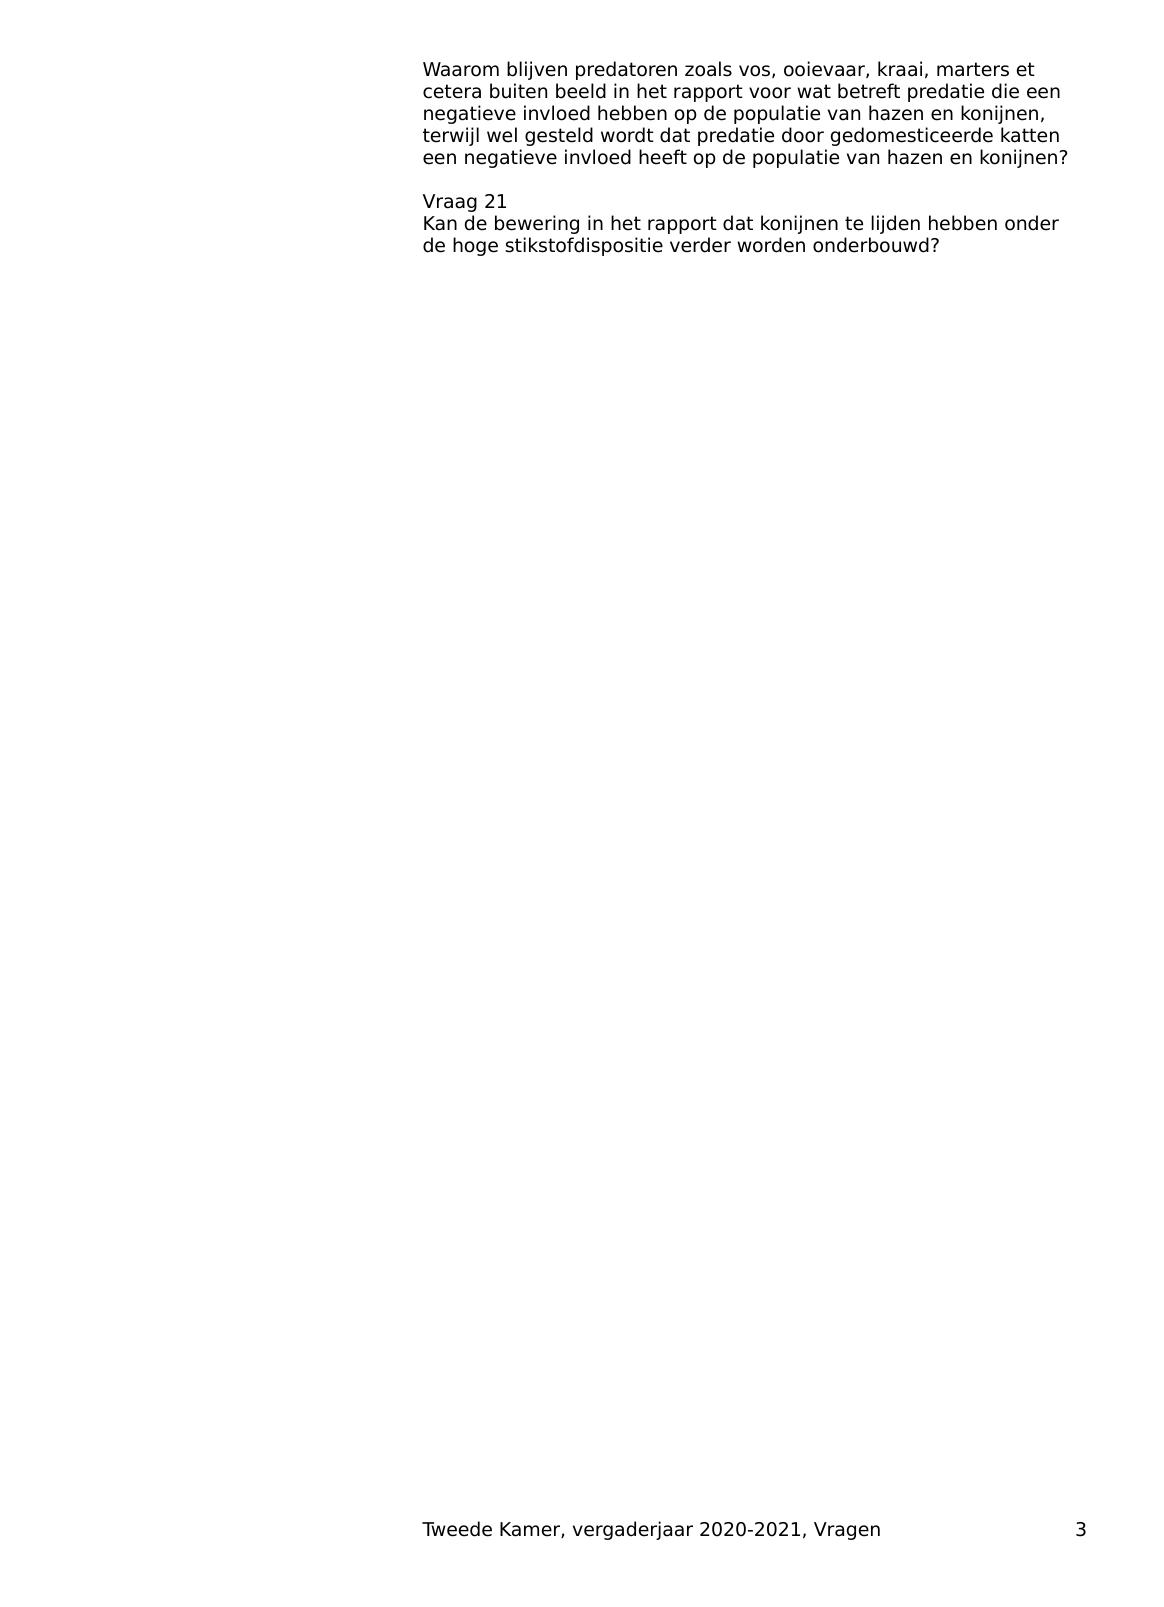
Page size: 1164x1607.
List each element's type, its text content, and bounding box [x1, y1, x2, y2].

text Kan de bewering in het rapport dat konijnen te lijden hebben onder de hoge stikstofdispositie verder worden onderbouwd? [422, 213, 1087, 257]
text Vraag 21 [422, 191, 1087, 213]
text Waarom blijven predatoren zoals vos, ooievaar, kraai, marters et cetera buiten beeld in het rapport voor wat betreft predatie die een negatieve invloed hebben op de populatie van hazen en konijnen, terwijl wel gesteld wordt dat predatie door gedomesticeerde katten een negatieve invloed heeft op de populatie van hazen en konijnen? [422, 59, 1087, 169]
